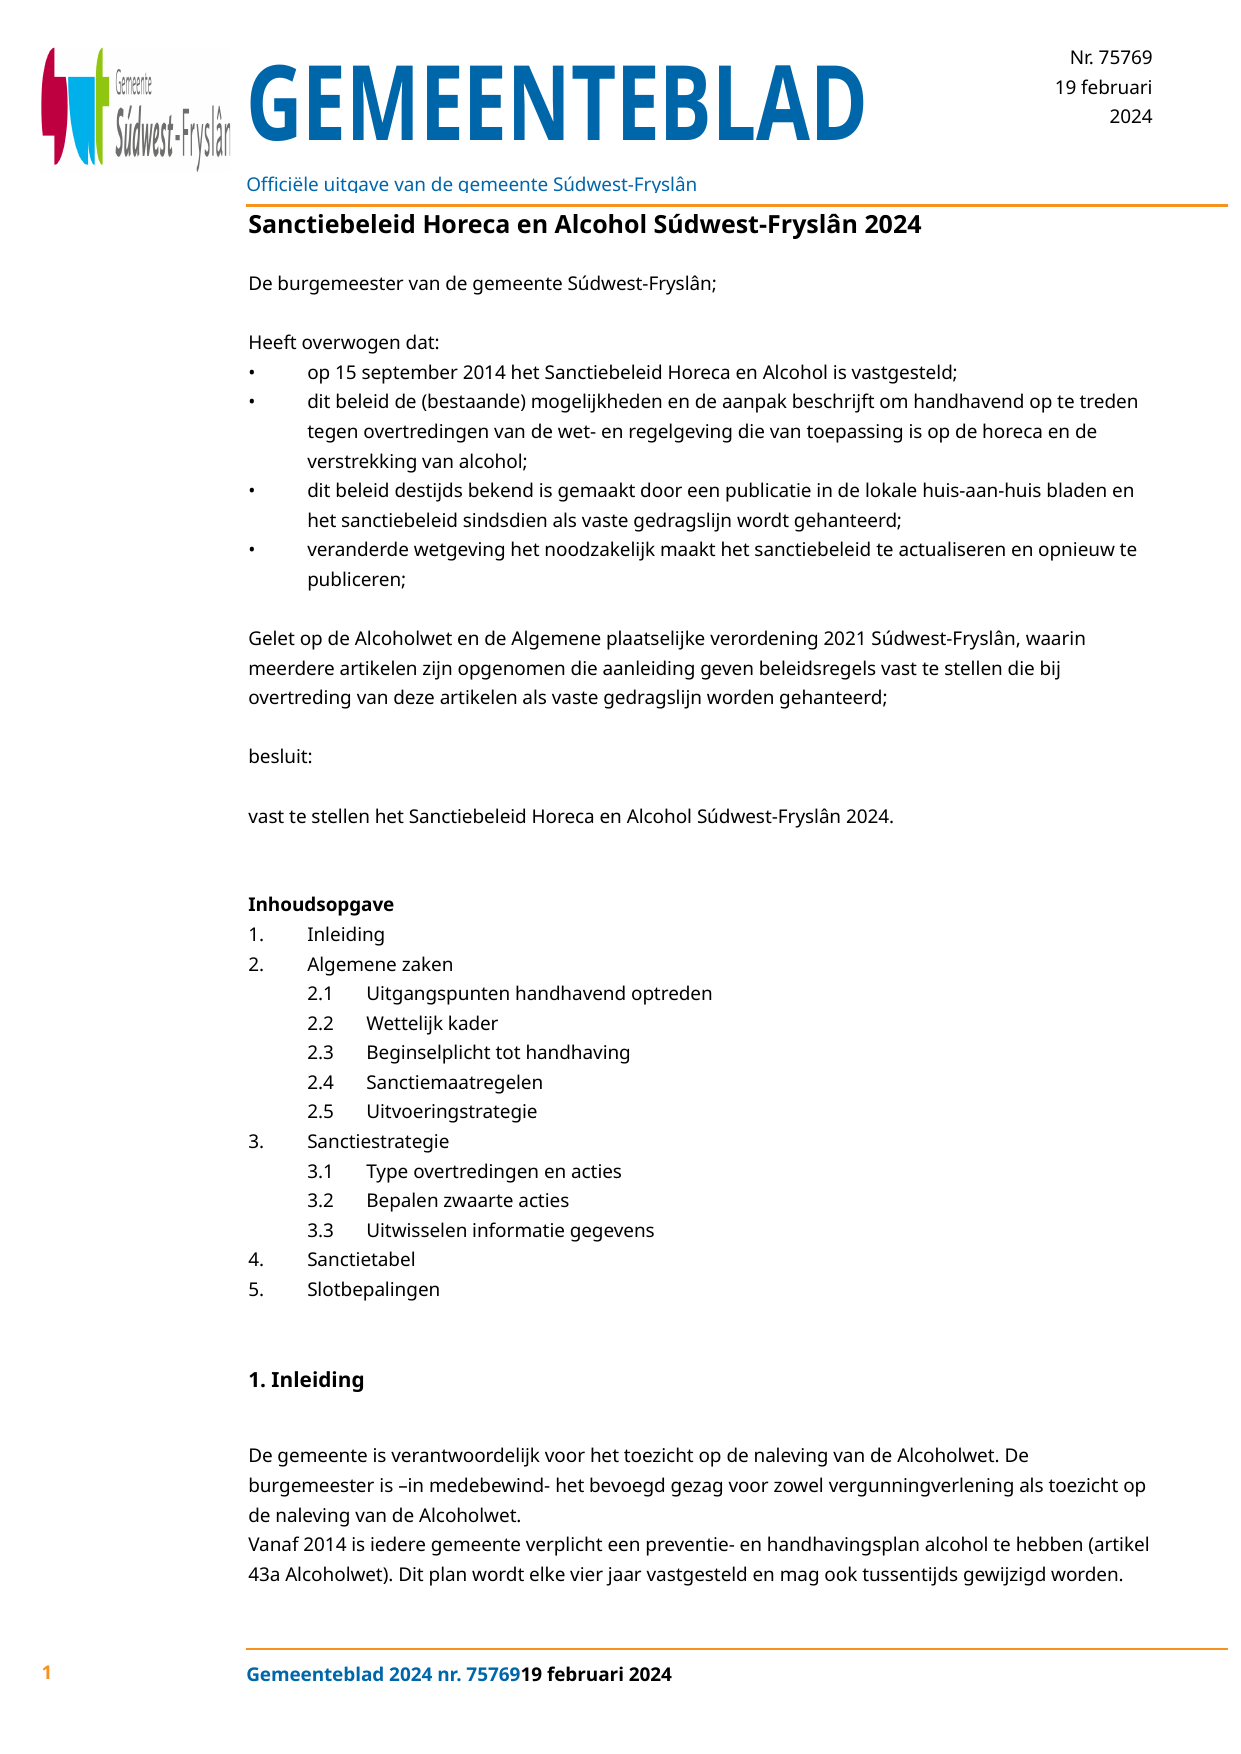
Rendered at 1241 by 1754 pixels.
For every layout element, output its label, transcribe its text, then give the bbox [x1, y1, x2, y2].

text vast te stellen het Sanctiebeleid Horeca en Alcohol Súdwest-Fryslân 2024. [248, 803, 1152, 828]
text 1. Inleiding [248, 1365, 1152, 1393]
text Vanaf 2014 is iedere gemeente verplicht een preventie- en handhavingsplan alcohol te hebben (artikel 43a Alcoholwet). Dit plan wordt elke vier jaar vastgesteld en mag ook tussentijds gewijzigd worden. [248, 1531, 1152, 1587]
text besluit: [248, 744, 1152, 769]
list dit beleid de (bestaande) mogelijkheden en de aanpak beschrijft om handhavend op te treden tegen overtredingen van de wet- en regelgeving die van toepassing is op de horeca en de verstrekking van alcohol; [248, 389, 1152, 473]
text Sanctiebeleid Horeca en Alcohol Súdwest-Fryslân 2024 [248, 207, 1152, 241]
list Uitgangspunten handhavend optreden [307, 980, 1152, 1006]
list Type overtredingen en acties [307, 1158, 1152, 1183]
list veranderde wetgeving het noodzakelijk maakt het sanctiebeleid te actualiseren en opnieuw te publiceren; [248, 537, 1152, 592]
list Beginselplicht tot handhaving [307, 1039, 1152, 1065]
list Inleiding [248, 921, 1152, 947]
text De burgemeester van de gemeente Súdwest-Fryslân; [248, 270, 1152, 296]
list Sanctietabel [248, 1247, 1152, 1272]
list Algemene zaken [248, 951, 1152, 976]
list Uitwisselen informatie gegevens [307, 1217, 1152, 1243]
text Heeft overwogen dat: [248, 329, 1152, 355]
list Wettelijk kader [307, 1010, 1152, 1036]
list Uitvoeringstrategie [307, 1099, 1152, 1124]
list op 15 september 2014 het Sanctiebeleid Horeca en Alcohol is vastgesteld; [248, 359, 1152, 385]
text De gemeente is verantwoordelijk voor het toezicht op de naleving van de Alcoholwet. De burgemeester is –in medebewind- het bevoegd gezag voor zowel vergunningverlening als toezicht op de naleving van de Alcoholwet. [248, 1443, 1152, 1527]
list Sanctiestrategie [248, 1128, 1152, 1154]
list Slotbepalingen [248, 1276, 1152, 1302]
text Gelet op de Alcoholwet en de Algemene plaatselijke verordening 2021 Súdwest-Fryslân, waarin meerdere artikelen zijn opgenomen die aanleiding geven beleidsregels vast te stellen die bij overtreding van deze artikelen als vaste gedragslijn worden gehanteerd; [248, 625, 1152, 710]
list Sanctiemaatregelen [307, 1069, 1152, 1095]
list Bepalen zwaarte acties [307, 1187, 1152, 1213]
list dit beleid destijds bekend is gemaakt door een publicatie in de lokale huis-aan-huis bladen en het sanctiebeleid sindsdien als vaste gedragslijn wordt gehanteerd; [248, 477, 1152, 533]
picture [41, 47, 231, 172]
text Inhoudsopgave [248, 892, 1152, 917]
